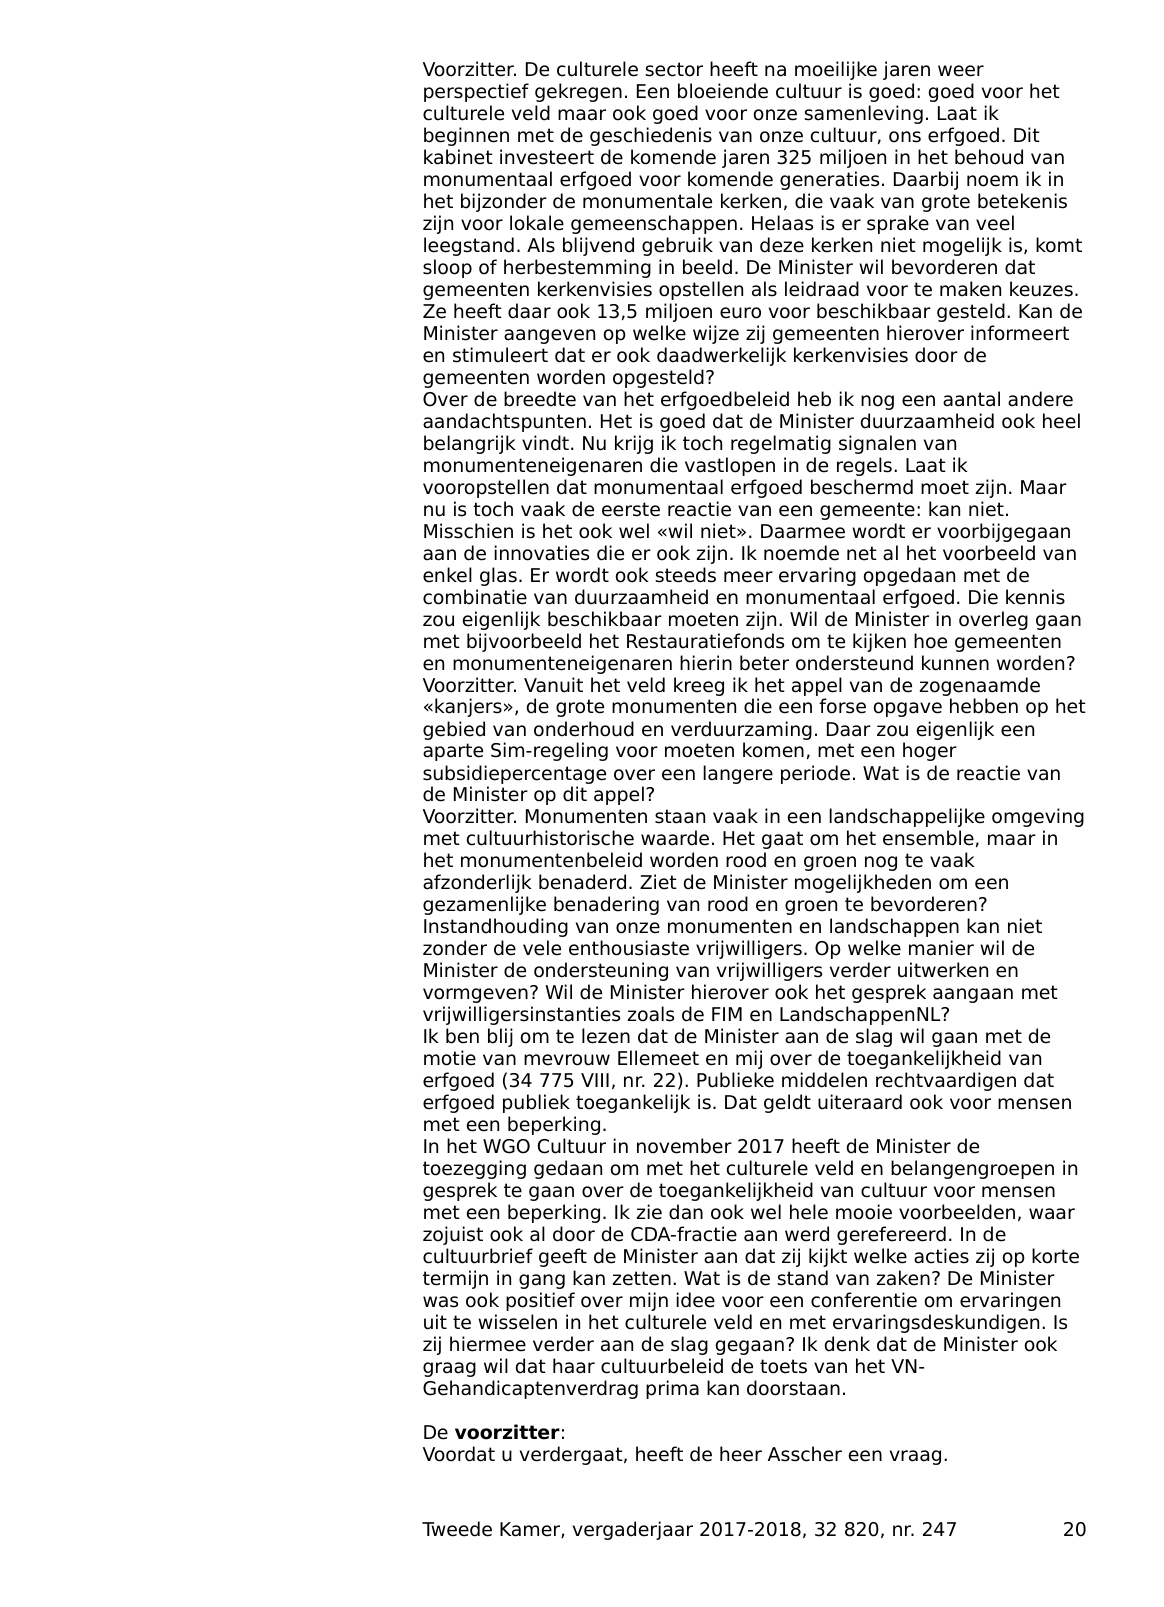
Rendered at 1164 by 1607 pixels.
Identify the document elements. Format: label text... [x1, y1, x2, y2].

text In het WGO Cultuur in november 2017 heeft de Minister de toezegging gedaan om met het culturele veld en belangengroepen in gesprek te gaan over de toegankelijkheid van cultuur voor mensen met een beperking. Ik zie dan ook wel hele mooie voorbeelden, waar zojuist ook al door de CDA-fractie aan werd gerefereerd. In de cultuurbrief geeft de Minister aan dat zij kijkt welke acties zij op korte termijn in gang kan zetten. Wat is de stand van zaken? De Minister was ook positief over mijn idee voor een conferentie om ervaringen uit te wisselen in het culturele veld en met ervaringsdeskundigen. Is zij hiermee verder aan de slag gegaan? Ik denk dat de Minister ook graag wil dat haar cultuurbeleid de toets van het VN-Gehandicaptenverdrag prima kan doorstaan. [422, 1136, 1087, 1400]
text Voorzitter. De culturele sector heeft na moeilijke jaren weer perspectief gekregen. Een bloeiende cultuur is goed: goed voor het culturele veld maar ook goed voor onze samenleving. Laat ik beginnen met de geschiedenis van onze cultuur, ons erfgoed. Dit kabinet investeert de komende jaren 325 miljoen in het behoud van monumentaal erfgoed voor komende generaties. Daarbij noem ik in het bijzonder de monumentale kerken, die vaak van grote betekenis zijn voor lokale gemeenschappen. Helaas is er sprake van veel leegstand. Als blijvend gebruik van deze kerken niet mogelijk is, komt sloop of herbestemming in beeld. De Minister wil bevorderen dat gemeenten kerkenvisies opstellen als leidraad voor te maken keuzes. Ze heeft daar ook 13,5 miljoen euro voor beschikbaar gesteld. Kan de Minister aangeven op welke wijze zij gemeenten hierover informeert en stimuleert dat er ook daadwerkelijk kerkenvisies door de gemeenten worden opgesteld? [422, 59, 1087, 389]
text Instandhouding van onze monumenten en landschappen kan niet zonder de vele enthousiaste vrijwilligers. Op welke manier wil de Minister de ondersteuning van vrijwilligers verder uitwerken en vormgeven? Wil de Minister hierover ook het gesprek aangaan met vrijwilligersinstanties zoals de FIM en LandschappenNL? [422, 916, 1087, 1026]
text Voordat u verdergaat, heeft de heer Asscher een vraag. [422, 1444, 1087, 1466]
text Voorzitter. Monumenten staan vaak in een landschappelijke omgeving met cultuurhistorische waarde. Het gaat om het ensemble, maar in het monumentenbeleid worden rood en groen nog te vaak afzonderlijk benaderd. Ziet de Minister mogelijkheden om een gezamenlijke benadering van rood en groen te bevorderen? [422, 806, 1087, 916]
text Over de breedte van het erfgoedbeleid heb ik nog een aantal andere aandachtspunten. Het is goed dat de Minister duurzaamheid ook heel belangrijk vindt. Nu krijg ik toch regelmatig signalen van monumenteneigenaren die vastlopen in de regels. Laat ik vooropstellen dat monumentaal erfgoed beschermd moet zijn. Maar nu is toch vaak de eerste reactie van een gemeente: kan niet. Misschien is het ook wel «wil niet». Daarmee wordt er voorbijgegaan aan de innovaties die er ook zijn. Ik noemde net al het voorbeeld van enkel glas. Er wordt ook steeds meer ervaring opgedaan met de combinatie van duurzaamheid en monumentaal erfgoed. Die kennis zou eigenlijk beschikbaar moeten zijn. Wil de Minister in overleg gaan met bijvoorbeeld het Restauratiefonds om te kijken hoe gemeenten en monumenteneigenaren hierin beter ondersteund kunnen worden? [422, 389, 1087, 674]
text De voorzitter: [422, 1422, 1087, 1444]
text Voorzitter. Vanuit het veld kreeg ik het appel van de zogenaamde «kanjers», de grote monumenten die een forse opgave hebben op het gebied van onderhoud en verduurzaming. Daar zou eigenlijk een aparte Sim-regeling voor moeten komen, met een hoger subsidiepercentage over een langere periode. Wat is de reactie van de Minister op dit appel? [422, 674, 1087, 806]
text Ik ben blij om te lezen dat de Minister aan de slag wil gaan met de motie van mevrouw Ellemeet en mij over de toegankelijkheid van erfgoed (34 775 VIII, nr. 22). Publieke middelen rechtvaardigen dat erfgoed publiek toegankelijk is. Dat geldt uiteraard ook voor mensen met een beperking. [422, 1026, 1087, 1136]
